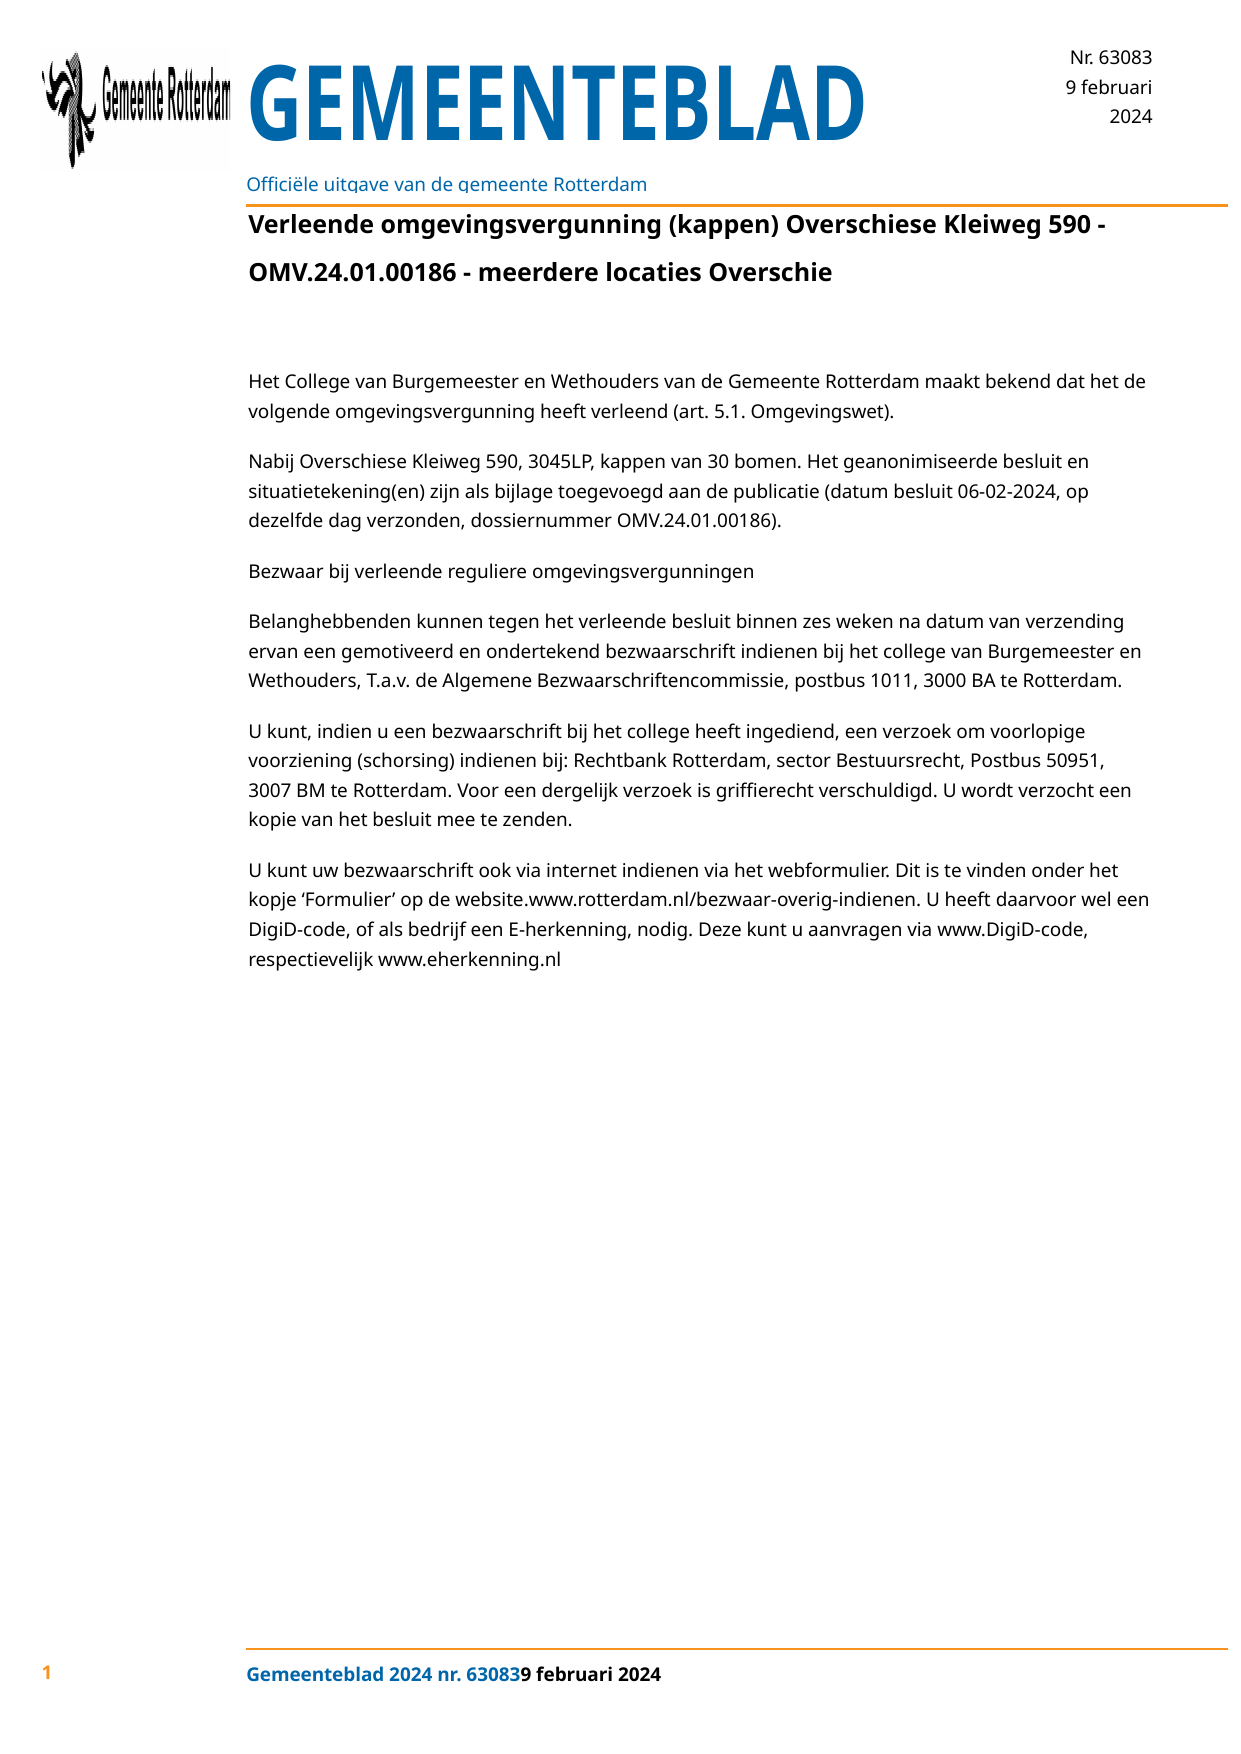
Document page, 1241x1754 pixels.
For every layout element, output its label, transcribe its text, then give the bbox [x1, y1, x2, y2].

text U kunt uw bezwaarschrift ook via internet indienen via het webformulier. Dit is te vinden onder het kopje ‘Formulier’ op de website.www.rotterdam.nl/bezwaar-overig-indienen. U heeft daarvoor wel een DigiD-code, of als bedrijf een E-herkenning, nodig. Deze kunt u aanvragen via www.DigiD-code, respectievelijk www.eherkenning.nl [248, 857, 1152, 972]
text Verleende omgevingsvergunning (kappen) Overschiese Kleiweg 590 - OMV.24.01.00186 - meerdere locaties Overschie [248, 207, 1152, 288]
text U kunt, indien u een bezwaarschrift bij het college heeft ingediend, een verzoek om voorlopige voorziening (schorsing) indienen bij: Rechtbank Rotterdam, sector Bestuursrecht, Postbus 50951, 3007 BM te Rotterdam. Voor een dergelijk verzoek is griffierecht verschuldigd. U wordt verzocht een kopie van het besluit mee te zenden. [248, 718, 1152, 832]
text Bezwaar bij verleende reguliere omgevingsvergunningen [248, 558, 1152, 584]
text Belanghebbenden kunnen tegen het verleende besluit binnen zes weken na datum van verzending ervan een gemotiveerd en ondertekend bezwaarschrift indienen bij het college van Burgemeester en Wethouders, T.a.v. de Algemene Bezwaarschriftencommissie, postbus 1011, 3000 BA te Rotterdam. [248, 608, 1152, 693]
text Nabij Overschiese Kleiweg 590, 3045LP, kappen van 30 bomen. Het geanonimiseerde besluit en situatietekening(en) zijn als bijlage toegevoegd aan de publicatie (datum besluit 06-02-2024, op dezelfde dag verzonden, dossiernummer OMV.24.01.00186). [248, 448, 1152, 533]
text Het College van Burgemeester en Wethouders van de Gemeente Rotterdam maakt bekend dat het de volgende omgevingsvergunning heeft verleend (art. 5.1. Omgevingswet). [248, 368, 1152, 424]
picture [41, 47, 231, 172]
